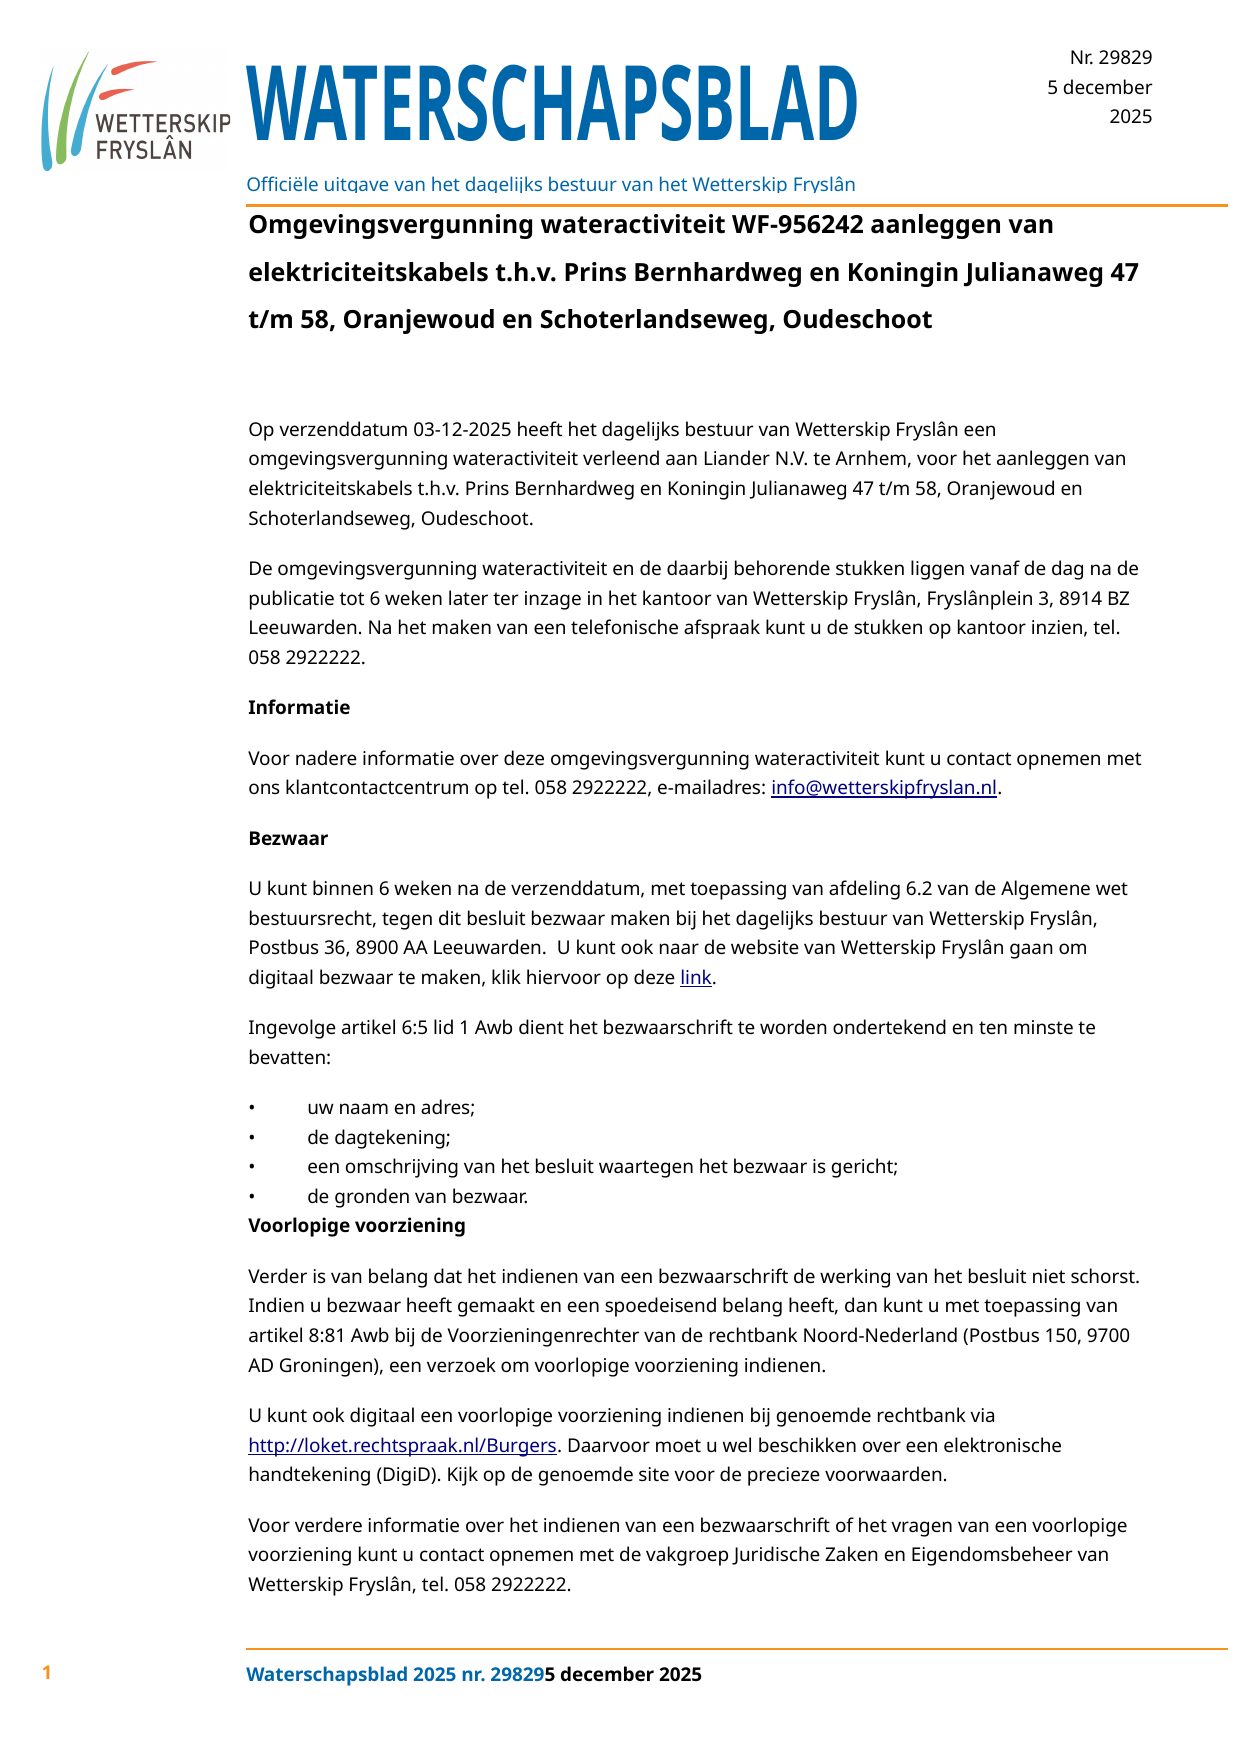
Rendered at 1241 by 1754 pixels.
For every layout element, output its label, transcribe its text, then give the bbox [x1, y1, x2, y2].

list de gronden van bezwaar. [248, 1183, 1152, 1209]
text Informatie [248, 694, 1152, 720]
text U kunt ook digitaal een voorlopige voorziening indienen bij genoemde rechtbank via http://loket.rechtspraak.nl/Burgers. Daarvoor moet u wel beschikken over een elektronische handtekening (DigiD). Kijk op de genoemde site voor de precieze voorwaarden. [248, 1402, 1152, 1487]
text Op verzenddatum 03-12-2025 heeft het dagelijks bestuur van Wetterskip Fryslân een omgevingsvergunning wateractiviteit verleend aan Liander N.V. te Arnhem, voor het aanleggen van elektriciteitskabels t.h.v. Prins Bernhardweg en Koningin Julianaweg 47 t/m 58, Oranjewoud en Schoterlandseweg, Oudeschoot. [248, 416, 1152, 530]
text Omgevingsvergunning wateractiviteit WF-956242 aanleggen van elektriciteitskabels t.h.v. Prins Bernhardweg en Koningin Julianaweg 47 t/m 58, Oranjewoud en Schoterlandseweg, Oudeschoot [248, 207, 1152, 336]
text U kunt binnen 6 weken na de verzenddatum, met toepassing van afdeling 6.2 van de Algemene wet bestuursrecht, tegen dit besluit bezwaar maken bij het dagelijks bestuur van Wetterskip Fryslân, Postbus 36, 8900 AA Leeuwarden. U kunt ook naar de website van Wetterskip Fryslân gaan om digitaal bezwaar te maken, klik hiervoor op deze link. [248, 875, 1152, 989]
list de dagtekening; [248, 1124, 1152, 1149]
text Verder is van belang dat het indienen van een bezwaarschrift de werking van het besluit niet schorst. Indien u bezwaar heeft gemaakt en een spoedeisend belang heeft, dan kunt u met toepassing van artikel 8:81 Awb bij de Voorzieningenrechter van de rechtbank Noord-Nederland (Postbus 150, 9700 AD Groningen), een verzoek om voorlopige voorziening indienen. [248, 1263, 1152, 1377]
text Ingevolge artikel 6:5 lid 1 Awb dient het bezwaarschrift te worden ondertekend en ten minste te bevatten: [248, 1014, 1152, 1069]
text Bezwaar [248, 825, 1152, 850]
text Voor verdere informatie over het indienen van een bezwaarschrift of het vragen van een voorlopige voorziening kunt u contact opnemen met de vakgroep Juridische Zaken en Eigendomsbeheer van Wetterskip Fryslân, tel. 058 2922222. [248, 1512, 1152, 1597]
list een omschrijving van het besluit waartegen het bezwaar is gericht; [248, 1153, 1152, 1179]
text De omgevingsvergunning wateractiviteit en de daarbij behorende stukken liggen vanaf de dag na de publicatie tot 6 weken later ter inzage in het kantoor van Wetterskip Fryslân, Fryslânplein 3, 8914 BZ Leeuwarden. Na het maken van een telefonische afspraak kunt u de stukken op kantoor inzien, tel. 058 2922222. [248, 555, 1152, 669]
picture [41, 47, 231, 172]
text Voorlopige voorziening [248, 1213, 1152, 1238]
list uw naam en adres; [248, 1094, 1152, 1120]
text Voor nadere informatie over deze omgevingsvergunning wateractiviteit kunt u contact opnemen met ons klantcontactcentrum op tel. 058 2922222, e-mailadres: info@wetterskipfryslan.nl. [248, 745, 1152, 800]
